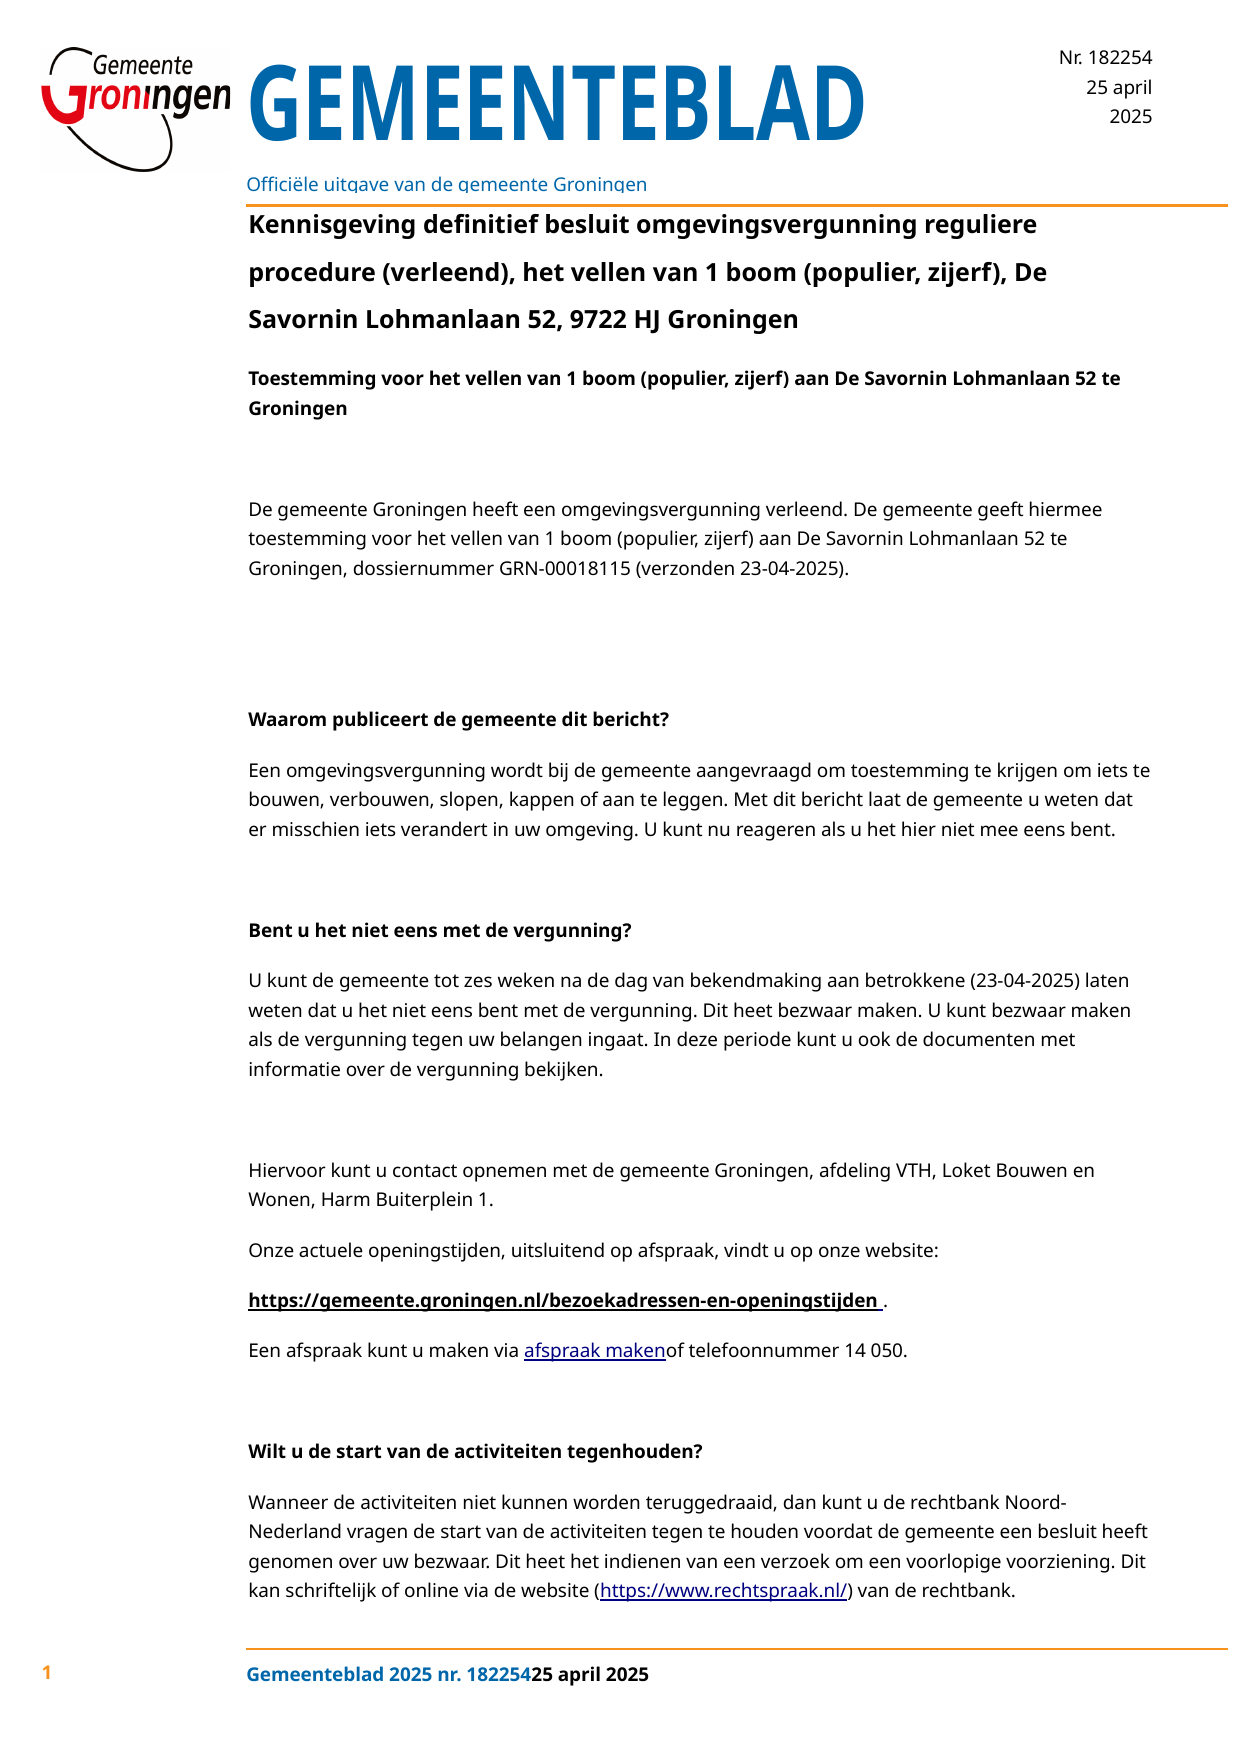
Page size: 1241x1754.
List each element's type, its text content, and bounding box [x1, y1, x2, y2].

text Hiervoor kunt u contact opnemen met de gemeente Groningen, afdeling VTH, Loket Bouwen en Wonen, Harm Buiterplein 1. [248, 1157, 1152, 1212]
picture [41, 47, 231, 172]
text Een omgevingsvergunning wordt bij de gemeente aangevraagd om toestemming te krijgen om iets te bouwen, verbouwen, slopen, kappen of aan te leggen. Met dit bericht laat de gemeente u weten dat er misschien iets verandert in uw omgeving. U kunt nu reageren als u het hier niet mee eens bent. [248, 757, 1152, 842]
text Wilt u de start van de activiteiten tegenhouden? [248, 1438, 1152, 1464]
text Bent u het niet eens met de vergunning? [248, 917, 1152, 942]
text U kunt de gemeente tot zes weken na de dag van bekendmaking aan betrokkene (23-04-2025) laten weten dat u het niet eens bent met de vergunning. Dit heet bezwaar maken. U kunt bezwaar maken als de vergunning tegen uw belangen ingaat. In deze periode kunt u ook de documenten met informatie over de vergunning bekijken. [248, 967, 1152, 1082]
text Kennisgeving definitief besluit omgevingsvergunning reguliere procedure (verleend), het vellen van 1 boom (populier, zijerf), De Savornin Lohmanlaan 52, 9722 HJ Groningen [248, 207, 1152, 336]
text Toestemming voor het vellen van 1 boom (populier, zijerf) aan De Savornin Lohmanlaan 52 te Groningen [248, 366, 1152, 421]
text Onze actuele openingstijden, uitsluitend op afspraak, vindt u op onze website: [248, 1237, 1152, 1262]
text Een afspraak kunt u maken via afspraak makenof telefoonnummer 14 050. [248, 1338, 1152, 1363]
text De gemeente Groningen heeft een omgevingsvergunning verleend. De gemeente geeft hiermee toestemming voor het vellen van 1 boom (populier, zijerf) aan De Savornin Lohmanlaan 52 te Groningen, dossiernummer GRN-00018115 (verzonden 23-04-2025). [248, 496, 1152, 581]
text Waarom publiceert de gemeente dit bericht? [248, 706, 1152, 732]
text https://gemeente.groningen.nl/bezoekadressen-en-openingstijden . [248, 1287, 1152, 1313]
text Wanneer de activiteiten niet kunnen worden teruggedraaid, dan kunt u de rechtbank Noord-Nederland vragen de start van de activiteiten tegen te houden voordat de gemeente een besluit heeft genomen over uw bezwaar. Dit heet het indienen van een verzoek om een voorlopige voorziening. Dit kan schriftelijk of online via de website (https://www.rechtspraak.nl/) van de rechtbank. [248, 1489, 1152, 1603]
